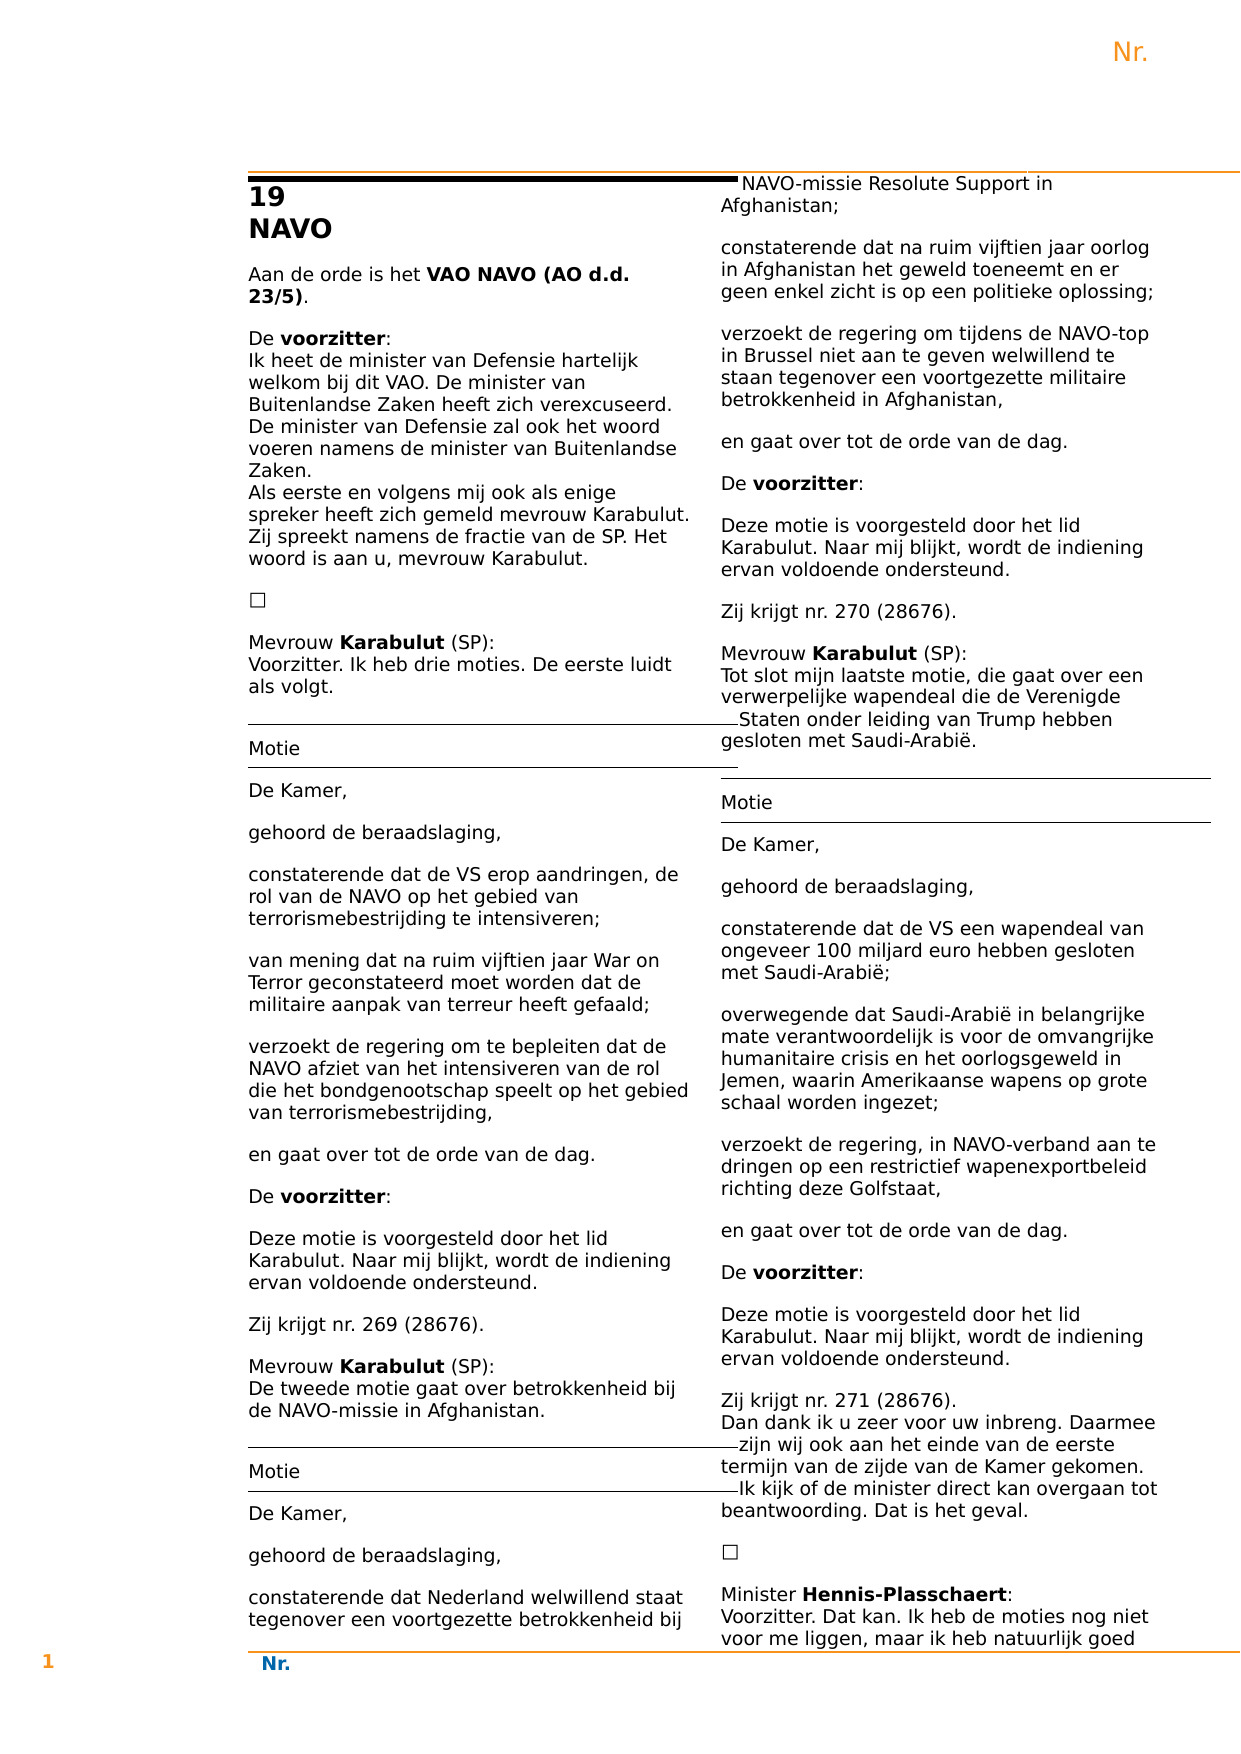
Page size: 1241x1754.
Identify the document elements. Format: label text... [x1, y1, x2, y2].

text De Kamer, [248, 780, 691, 802]
text en gaat over tot de orde van de dag. [721, 431, 1163, 453]
text NAVO-missie Resolute Support in Afghanistan; [721, 173, 1163, 217]
text en gaat over tot de orde van de dag. [248, 1144, 691, 1166]
text De voorzitter: [248, 328, 691, 350]
text Minister Hennis-Plasschaert: [721, 1584, 1163, 1606]
text Mevrouw Karabulut (SP): [248, 632, 691, 654]
text en gaat over tot de orde van de dag. [721, 1220, 1163, 1242]
text verzoekt de regering om te bepleiten dat de NAVO afziet van het intensiveren van de rol die het bondgenootschap speelt op het gebied van terrorismebestrijding, [248, 1036, 691, 1124]
text ⬜ [248, 590, 691, 612]
text van mening dat na ruim vijftien jaar War on Terror geconstateerd moet worden dat de militaire aanpak van terreur heeft gefaald; [248, 950, 691, 1016]
text Motie [248, 1461, 691, 1483]
text Deze motie is voorgesteld door het lid Karabulut. Naar mij blijkt, wordt de indiening ervan voldoende ondersteund. [721, 1304, 1163, 1370]
text Deze motie is voorgesteld door het lid Karabulut. Naar mij blijkt, wordt de indiening ervan voldoende ondersteund. [248, 1228, 691, 1293]
text Voorzitter. Ik heb drie moties. De eerste luidt als volgt. [248, 654, 691, 698]
text verzoekt de regering, in NAVO-verband aan te dringen op een restrictief wapenexportbeleid richting deze Golfstaat, [721, 1134, 1163, 1200]
text De voorzitter: [248, 1186, 691, 1208]
text verzoekt de regering om tijdens de NAVO-top in Brussel niet aan te geven welwillend te staan tegenover een voortgezette militaire betrokkenheid in Afghanistan, [721, 323, 1163, 411]
text Aan de orde is het VAO NAVO (AO d.d. 23/5). [248, 264, 691, 308]
text Motie [248, 738, 691, 760]
text constaterende dat de VS erop aandringen, de rol van de NAVO op het gebied van terrorismebestrijding te intensiveren; [248, 864, 691, 930]
text gehoord de beraadslaging, [248, 822, 691, 844]
text De Kamer, [721, 834, 1163, 856]
text De Kamer, [248, 1503, 691, 1525]
text Motie [721, 792, 1163, 814]
text Mevrouw Karabulut (SP): [248, 1356, 691, 1377]
title 19 NAVO [248, 182, 691, 244]
text gehoord de beraadslaging, [721, 876, 1163, 898]
text Dan dank ik u zeer voor uw inbreng. Daarmee zijn wij ook aan het einde van de eerste termijn van de zijde van de Kamer gekomen. Ik kijk of de minister direct kan overgaan tot beantwoording. Dat is het geval. [721, 1412, 1163, 1522]
text Ik heet de minister van Defensie hartelijk welkom bij dit VAO. De minister van Buitenlandse Zaken heeft zich verexcuseerd. De minister van Defensie zal ook het woord voeren namens de minister van Buitenlandse Zaken. [248, 350, 691, 482]
text gehoord de beraadslaging, [248, 1545, 691, 1567]
text Tot slot mijn laatste motie, die gaat over een verwerpelijke wapendeal die de Verenigde Staten onder leiding van Trump hebben gesloten met Saudi-Arabië. [721, 664, 1163, 752]
text Zij krijgt nr. 270 (28676). [721, 601, 1163, 622]
text Als eerste en volgens mij ook als enige spreker heeft zich gemeld mevrouw Karabulut. Zij spreekt namens de fractie van de SP. Het woord is aan u, mevrouw Karabulut. [248, 482, 691, 570]
text Deze motie is voorgesteld door het lid Karabulut. Naar mij blijkt, wordt de indiening ervan voldoende ondersteund. [721, 514, 1163, 581]
text Voorzitter. Dat kan. Ik heb de moties nog niet voor me liggen, maar ik heb natuurlijk goed [721, 1606, 1163, 1650]
text De voorzitter: [721, 473, 1163, 494]
text De tweede motie gaat over betrokkenheid bij de NAVO-missie in Afghanistan. [248, 1377, 691, 1421]
text constaterende dat Nederland welwillend staat tegenover een voortgezette betrokkenheid bij [248, 1587, 691, 1631]
text constaterende dat na ruim vijftien jaar oorlog in Afghanistan het geweld toeneemt en er geen enkel zicht is op een politieke oplossing; [721, 237, 1163, 303]
text De voorzitter: [721, 1262, 1163, 1284]
text ⬜ [721, 1542, 1163, 1564]
text constaterende dat de VS een wapendeal van ongeveer 100 miljard euro hebben gesloten met Saudi-Arabië; [721, 918, 1163, 984]
text Zij krijgt nr. 271 (28676). [721, 1390, 1163, 1412]
text overwegende dat Saudi-Arabië in belangrijke mate verantwoordelijk is voor de omvangrijke humanitaire crisis en het oorlogsgeweld in Jemen, waarin Amerikaanse wapens op grote schaal worden ingezet; [721, 1004, 1163, 1114]
text Mevrouw Karabulut (SP): [721, 642, 1163, 664]
text Zij krijgt nr. 269 (28676). [248, 1313, 691, 1336]
